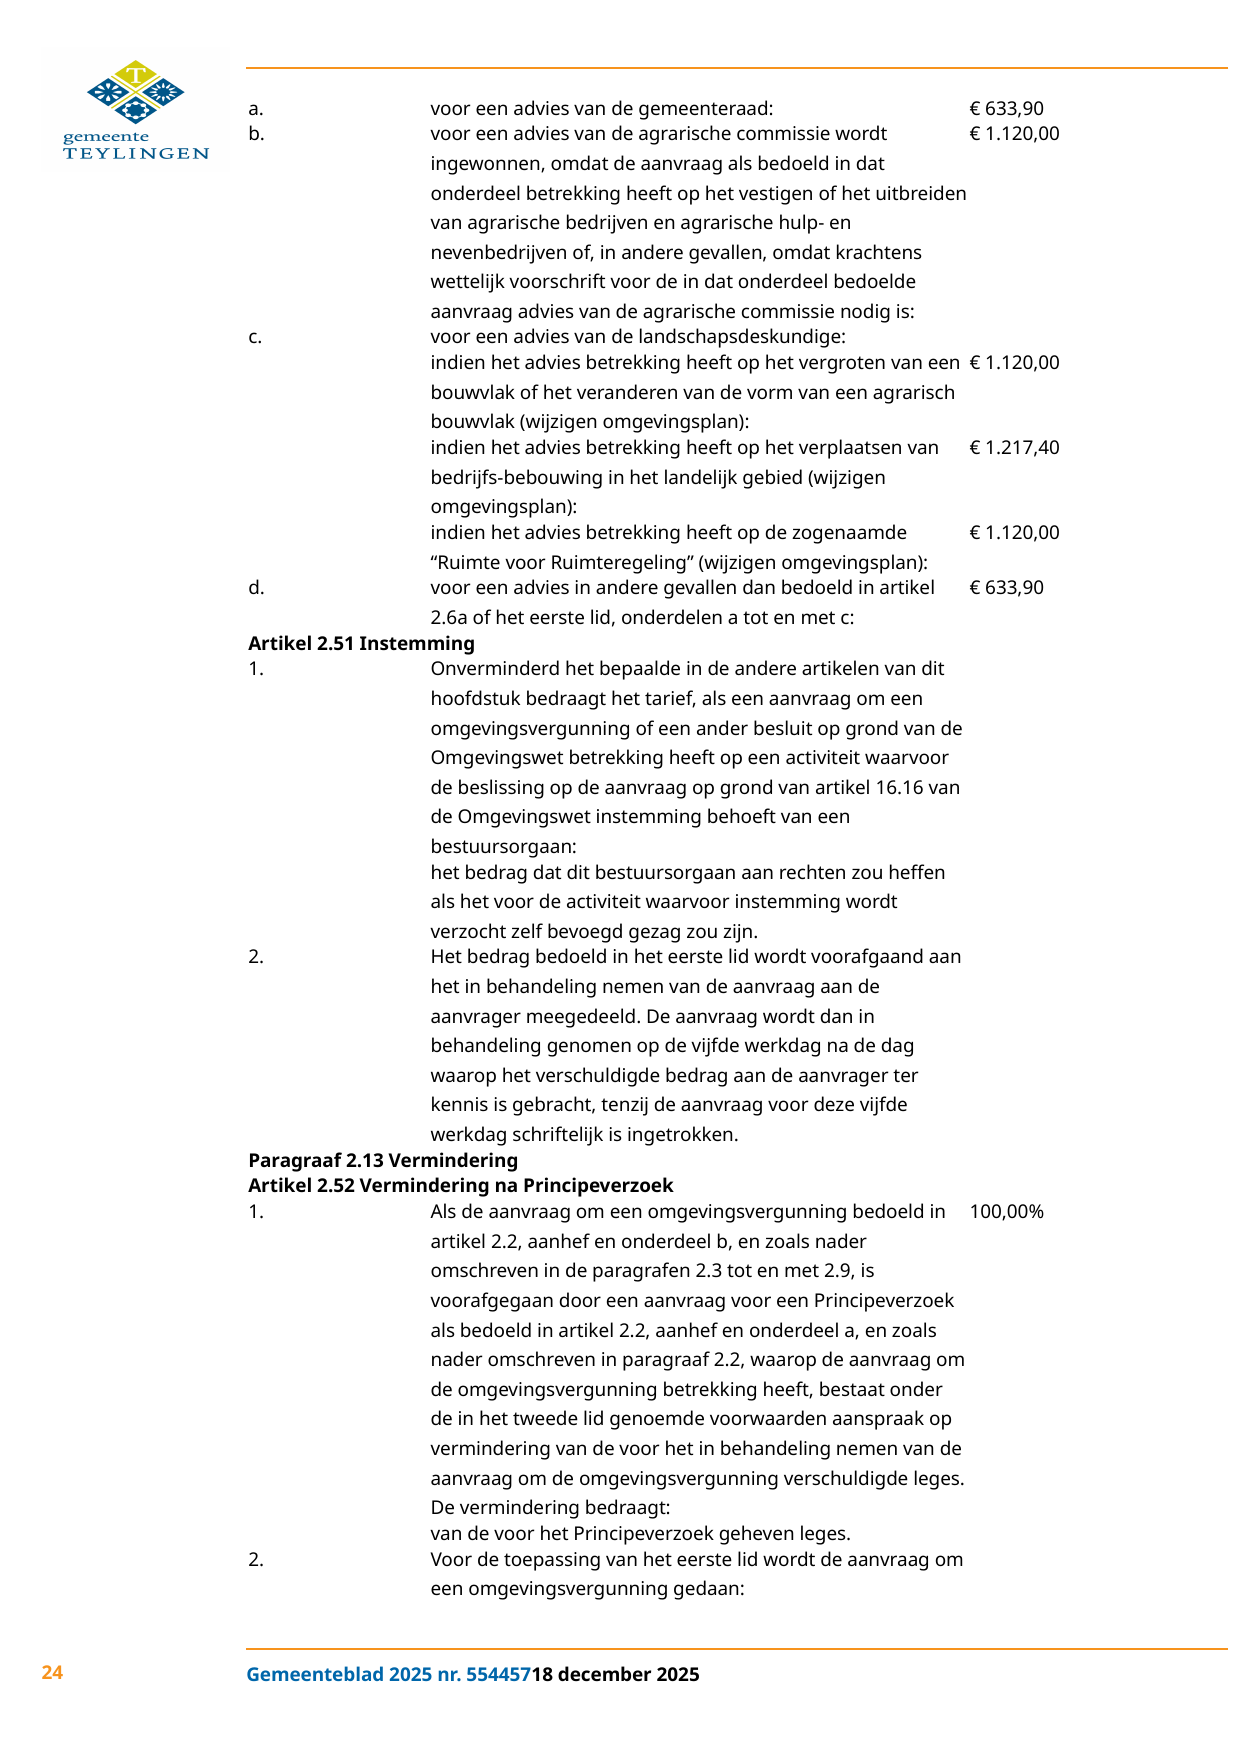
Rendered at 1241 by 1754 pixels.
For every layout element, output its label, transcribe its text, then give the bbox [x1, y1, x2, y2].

table_cell voor een advies van de agrarische commissie wordt ingewonnen, omdat de aanvraag als bedoeld in dat onderdeel betrekking heeft op het vestigen of het uitbreiden van agrarische bedrijven en agrarische hulp- en nevenbedrijven of, in andere gevallen, omdat krachtens wettelijk voorschrift voor de in dat onderdeel bedoelde aanvraag advies van de agrarische commissie nodig is: [430, 121, 969, 324]
table_cell [248, 519, 430, 574]
table_cell c. [248, 324, 430, 349]
table_cell 1. [248, 1199, 430, 1520]
table_cell € 1.217,40 [969, 434, 1152, 519]
table_cell [248, 350, 430, 434]
table_cell € 1.120,00 [969, 350, 1152, 434]
table_cell [969, 656, 1152, 859]
table_cell b. [248, 121, 430, 324]
table_cell [969, 859, 1152, 944]
table_cell [248, 434, 430, 519]
table_cell [248, 1520, 430, 1546]
table_cell 2. [248, 944, 430, 1147]
table_cell indien het advies betrekking heeft op het verplaatsen van bedrijfs-bebouwing in het landelijk gebied (wijzigen omgevingsplan): [430, 434, 969, 519]
picture [41, 47, 231, 172]
table_cell Als de aanvraag om een omgevingsvergunning bedoeld in artikel 2.2, aanhef en onderdeel b, en zoals nader omschreven in de paragrafen 2.3 tot en met 2.9, is voorafgegaan door een aanvraag voor een Principeverzoek als bedoeld in artikel 2.2, aanhef en onderdeel a, en zoals nader omschreven in paragraaf 2.2, waarop de aanvraag om de omgevingsvergunning betrekking heeft, bestaat onder de in het tweede lid genoemde voorwaarden aanspraak op vermindering van de voor het in behandeling nemen van de aanvraag om de omgevingsvergunning verschuldigde leges. De vermindering bedraagt: [430, 1199, 969, 1520]
table_cell van de voor het Principeverzoek geheven leges. [430, 1520, 969, 1546]
table_cell [969, 944, 1152, 1147]
table_cell Voor de toepassing van het eerste lid wordt de aanvraag om een omgevingsvergunning gedaan: [430, 1546, 969, 1601]
table_cell [969, 324, 1152, 349]
table_cell het bedrag dat dit bestuursorgaan aan rechten zou heffen als het voor de activiteit waarvoor instemming wordt verzocht zelf bevoegd gezag zou zijn. [430, 859, 969, 944]
table_cell € 1.120,00 [969, 121, 1152, 324]
table_cell Onverminderd het bepaalde in de andere artikelen van dit hoofdstuk bedraagt het tarief, als een aanvraag om een omgevingsvergunning of een ander besluit op grond van de Omgevingswet betrekking heeft op een activiteit waarvoor de beslissing op de aanvraag op grond van artikel 16.16 van de Omgevingswet instemming behoeft van een bestuursorgaan: [430, 656, 969, 859]
table_cell voor een advies in andere gevallen dan bedoeld in artikel 2.6a of het eerste lid, onderdelen a tot en met c: [430, 575, 969, 630]
table_cell 100,00% [969, 1199, 1152, 1520]
table_cell d. [248, 575, 430, 630]
table_cell Paragraaf 2.13 Vermindering [248, 1147, 1152, 1173]
table_cell Artikel 2.52 Vermindering na Principeverzoek [248, 1173, 1152, 1198]
table_cell Het bedrag bedoeld in het eerste lid wordt voorafgaand aan het in behandeling nemen van de aanvraag aan de aanvrager meegedeeld. De aanvraag wordt dan in behandeling genomen op de vijfde werkdag na de dag waarop het verschuldigde bedrag aan de aanvrager ter kennis is gebracht, tenzij de aanvraag voor deze vijfde werkdag schriftelijk is ingetrokken. [430, 944, 969, 1147]
table_cell € 633,90 [969, 95, 1152, 121]
table_cell € 1.120,00 [969, 519, 1152, 574]
table_cell 1. [248, 656, 430, 859]
table_cell a. [248, 95, 430, 121]
table_cell Artikel 2.51 Instemming [248, 630, 1152, 656]
table_cell € 633,90 [969, 575, 1152, 630]
table_cell 2. [248, 1546, 430, 1601]
table_cell voor een advies van de landschapsdeskundige: [430, 324, 969, 349]
table_cell [969, 1546, 1152, 1601]
table_cell [969, 1520, 1152, 1546]
table_cell voor een advies van de gemeenteraad: [430, 95, 969, 121]
table_cell indien het advies betrekking heeft op het vergroten van een bouwvlak of het veranderen van de vorm van een agrarisch bouwvlak (wijzigen omgevingsplan): [430, 350, 969, 434]
table_cell [248, 859, 430, 944]
table_cell indien het advies betrekking heeft op de zogenaamde “Ruimte voor Ruimteregeling” (wijzigen omgevingsplan): [430, 519, 969, 574]
